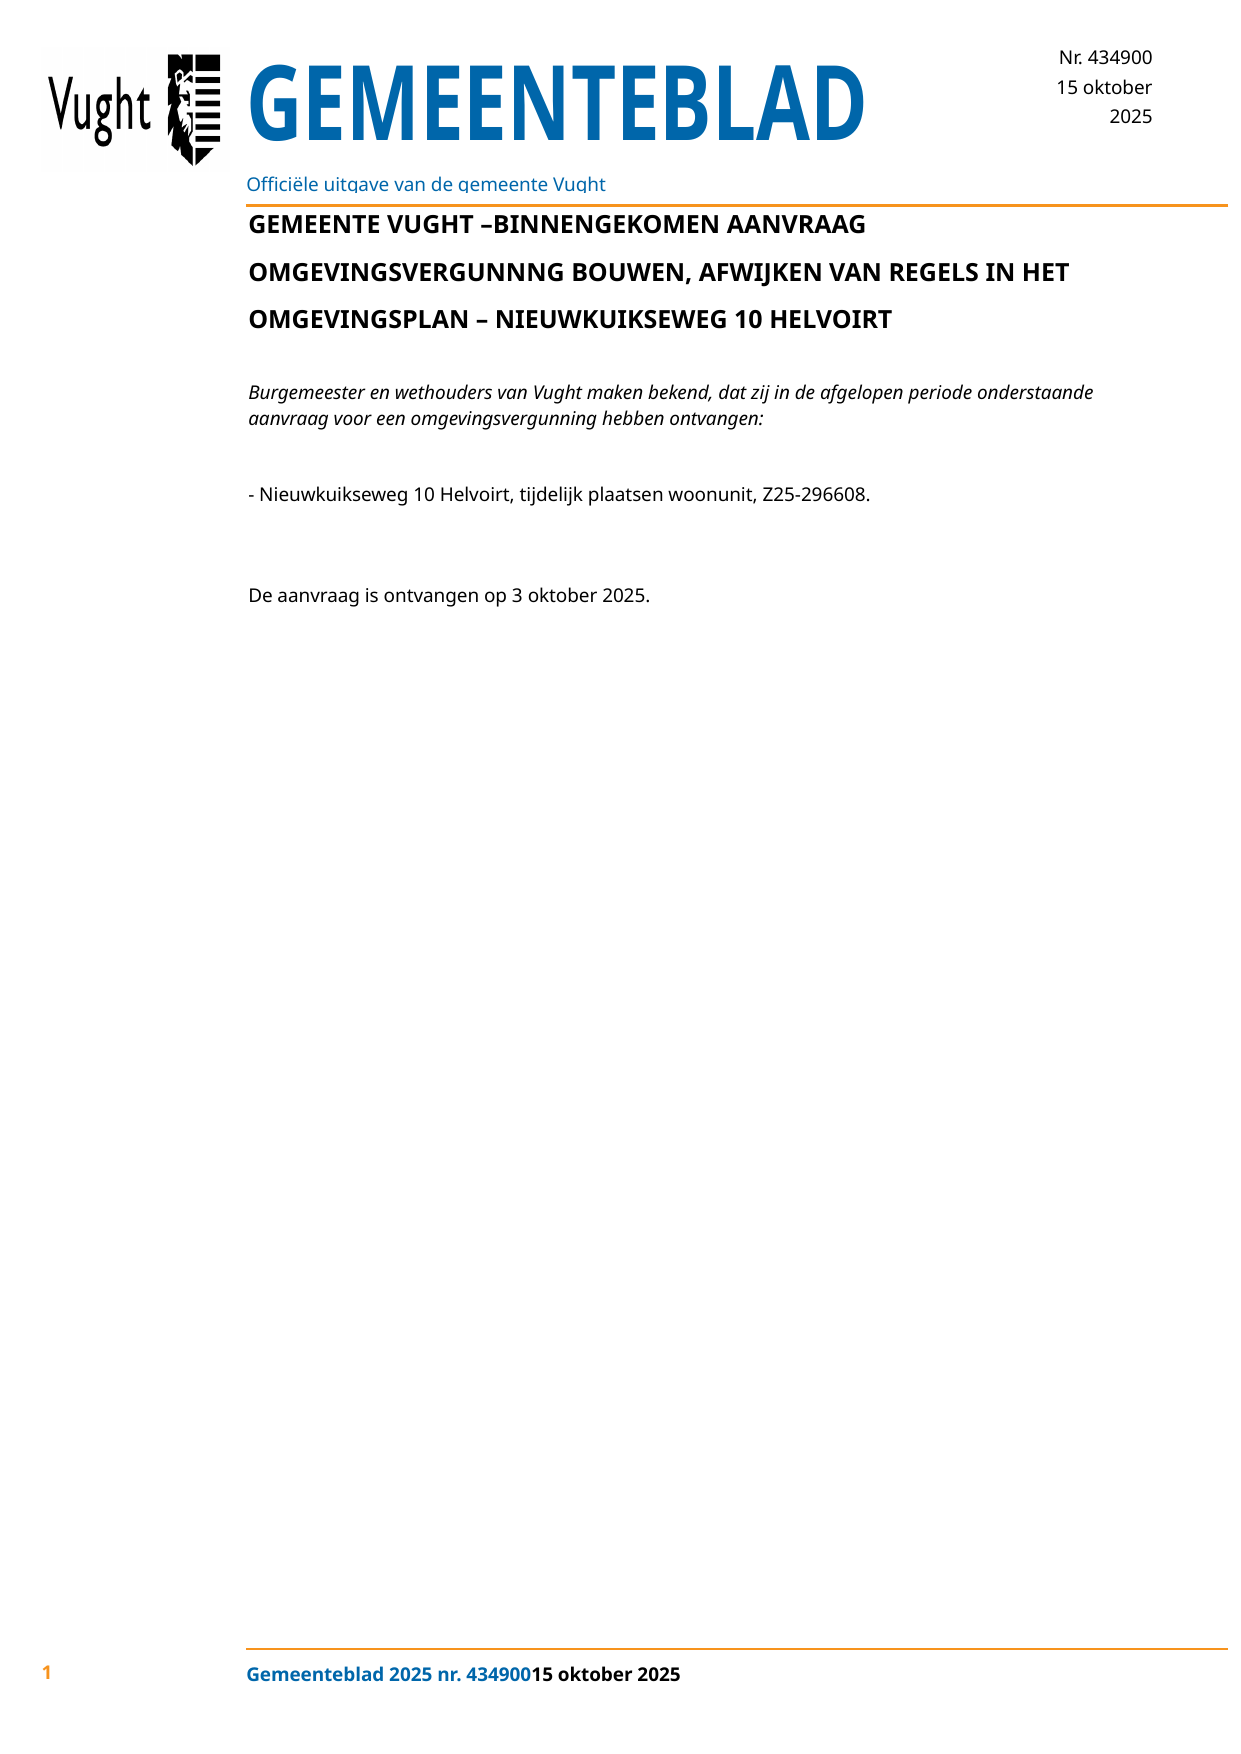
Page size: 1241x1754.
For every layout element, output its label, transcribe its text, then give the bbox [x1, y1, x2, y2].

text De aanvraag is ontvangen op 3 oktober 2025. [248, 582, 1152, 607]
text Burgemeester en wethouders van Vught maken bekend, dat zij in de afgelopen periode onderstaande aanvraag voor een omgevingsvergunning hebben ontvangen: [248, 379, 1152, 431]
picture [41, 47, 231, 172]
text GEMEENTE VUGHT –BINNENGEKOMEN AANVRAAG OMGEVINGSVERGUNNNG BOUWEN, AFWIJKEN VAN REGELS IN HET OMGEVINGSPLAN – NIEUWKUIKSEWEG 10 HELVOIRT [248, 207, 1152, 336]
text - Nieuwkuikseweg 10 Helvoirt, tijdelijk plaatsen woonunit, Z25-296608. [248, 481, 1152, 507]
